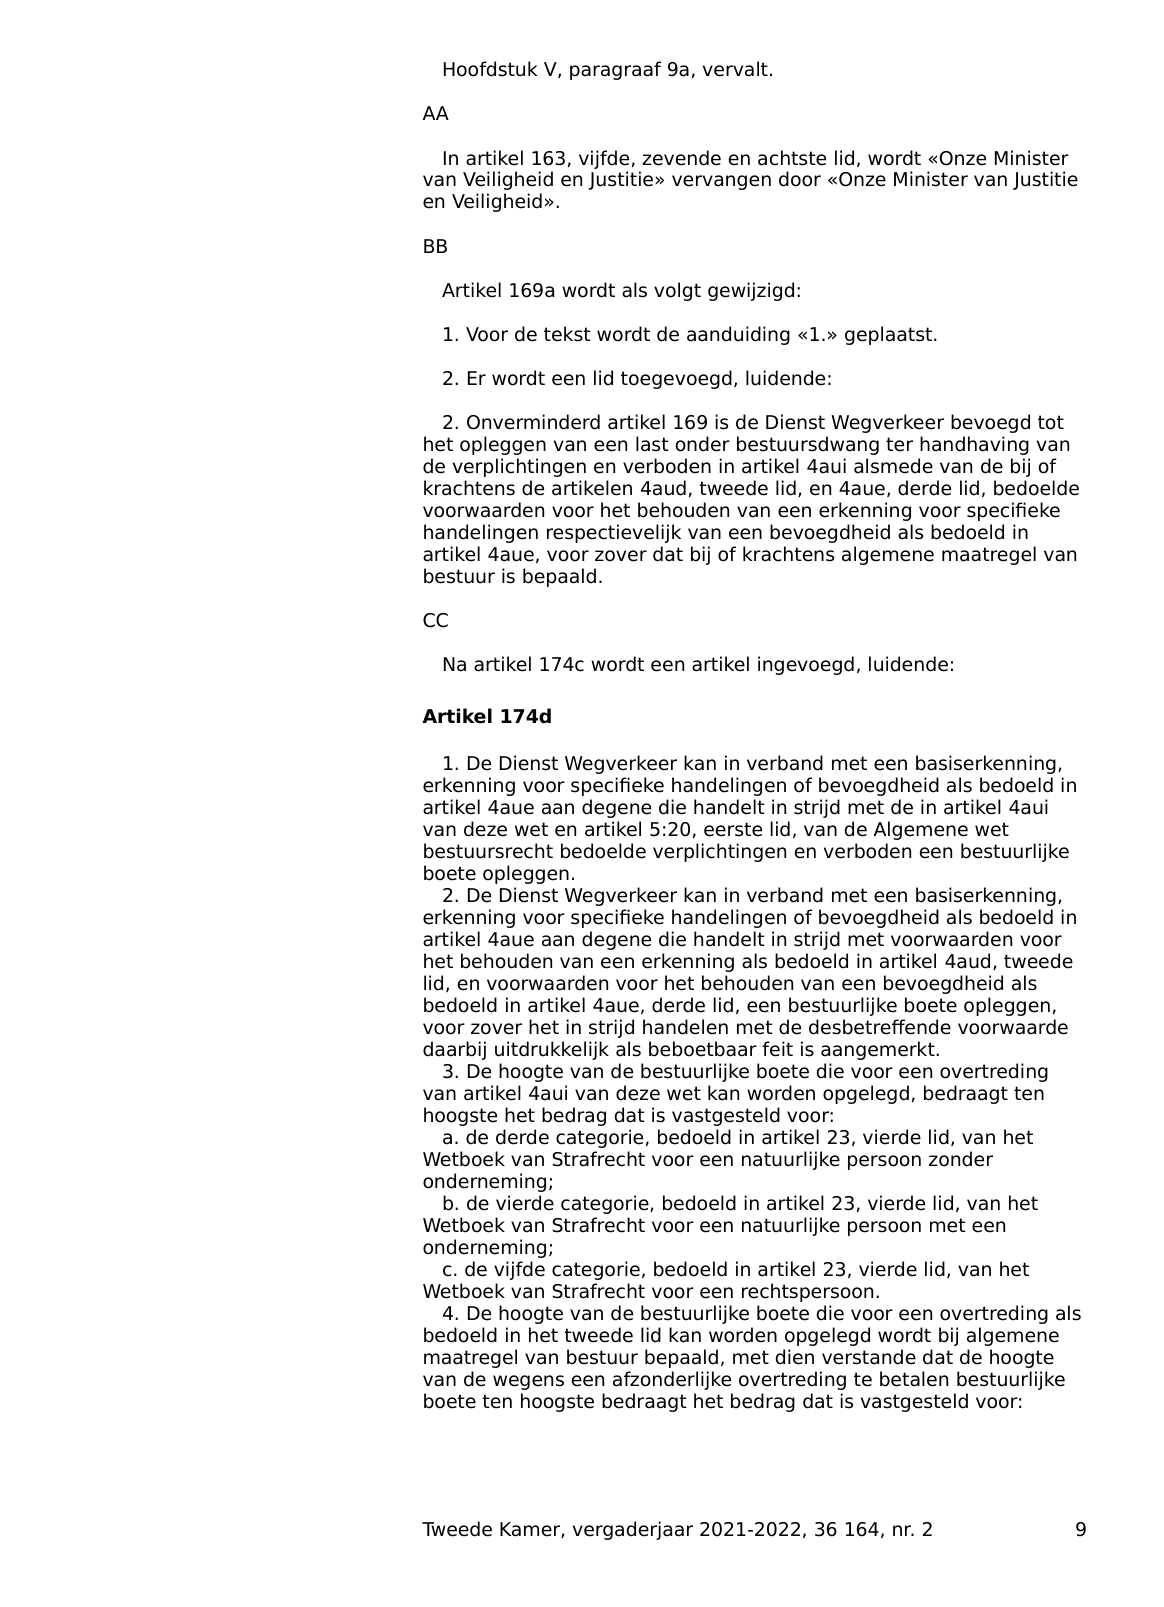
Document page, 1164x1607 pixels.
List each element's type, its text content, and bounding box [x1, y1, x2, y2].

text Na artikel 174c wordt een artikel ingevoegd, luidende: [422, 654, 1087, 676]
text 2. Onverminderd artikel 169 is de Dienst Wegverkeer bevoegd tot het opleggen van een last onder bestuursdwang ter handhaving van de verplichtingen en verboden in artikel 4aui alsmede van de bij of krachtens de artikelen 4aud, tweede lid, en 4aue, derde lid, bedoelde voorwaarden voor het behouden van een erkenning voor specifieke handelingen respectievelijk van een bevoegdheid als bedoeld in artikel 4aue, voor zover dat bij of krachtens algemene maatregel van bestuur is bepaald. [422, 412, 1087, 588]
text b. de vierde categorie, bedoeld in artikel 23, vierde lid, van het Wetboek van Strafrecht voor een natuurlijke persoon met een onderneming; [422, 1193, 1087, 1259]
text Artikel 169a wordt als volgt gewijzigd: [422, 280, 1087, 302]
text 2. De Dienst Wegverkeer kan in verband met een basiserkenning, erkenning voor specifieke handelingen of bevoegdheid als bedoeld in artikel 4aue aan degene die handelt in strijd met voorwaarden voor het behouden van een erkenning als bedoeld in artikel 4aud, tweede lid, en voorwaarden voor het behouden van een bevoegdheid als bedoeld in artikel 4aue, derde lid, een bestuurlijke boete opleggen, voor zover het in strijd handelen met de desbetreffende voorwaarde daarbij uitdrukkelijk als beboetbaar feit is aangemerkt. [422, 885, 1087, 1061]
text 3. De hoogte van de bestuurlijke boete die voor een overtreding van artikel 4aui van deze wet kan worden opgelegd, bedraagt ten hoogste het bedrag dat is vastgesteld voor: [422, 1061, 1087, 1127]
text CC [422, 610, 1087, 632]
text 2. Er wordt een lid toegevoegd, luidende: [422, 368, 1087, 390]
text AA [422, 103, 1087, 125]
text c. de vijfde categorie, bedoeld in artikel 23, vierde lid, van het Wetboek van Strafrecht voor een rechtspersoon. [422, 1259, 1087, 1303]
text 1. Voor de tekst wordt de aanduiding «1.» geplaatst. [422, 324, 1087, 346]
text In artikel 163, vijfde, zevende en achtste lid, wordt «Onze Minister van Veiligheid en Justitie» vervangen door «Onze Minister van Justitie en Veiligheid». [422, 147, 1087, 213]
text a. de derde categorie, bedoeld in artikel 23, vierde lid, van het Wetboek van Strafrecht voor een natuurlijke persoon zonder onderneming; [422, 1127, 1087, 1193]
text 4. De hoogte van de bestuurlijke boete die voor een overtreding als bedoeld in het tweede lid kan worden opgelegd wordt bij algemene maatregel van bestuur bepaald, met dien verstande dat de hoogte van de wegens een afzonderlijke overtreding te betalen bestuurlijke boete ten hoogste bedraagt het bedrag dat is vastgesteld voor: [422, 1303, 1087, 1413]
text 1. De Dienst Wegverkeer kan in verband met een basiserkenning, erkenning voor specifieke handelingen of bevoegdheid als bedoeld in artikel 4aue aan degene die handelt in strijd met de in artikel 4aui van deze wet en artikel 5:20, eerste lid, van de Algemene wet bestuursrecht bedoelde verplichtingen en verboden een bestuurlijke boete opleggen. [422, 753, 1087, 885]
text Hoofdstuk V, paragraaf 9a, vervalt. [422, 59, 1087, 81]
subtitle Artikel 174d [422, 706, 1087, 728]
text BB [422, 236, 1087, 257]
